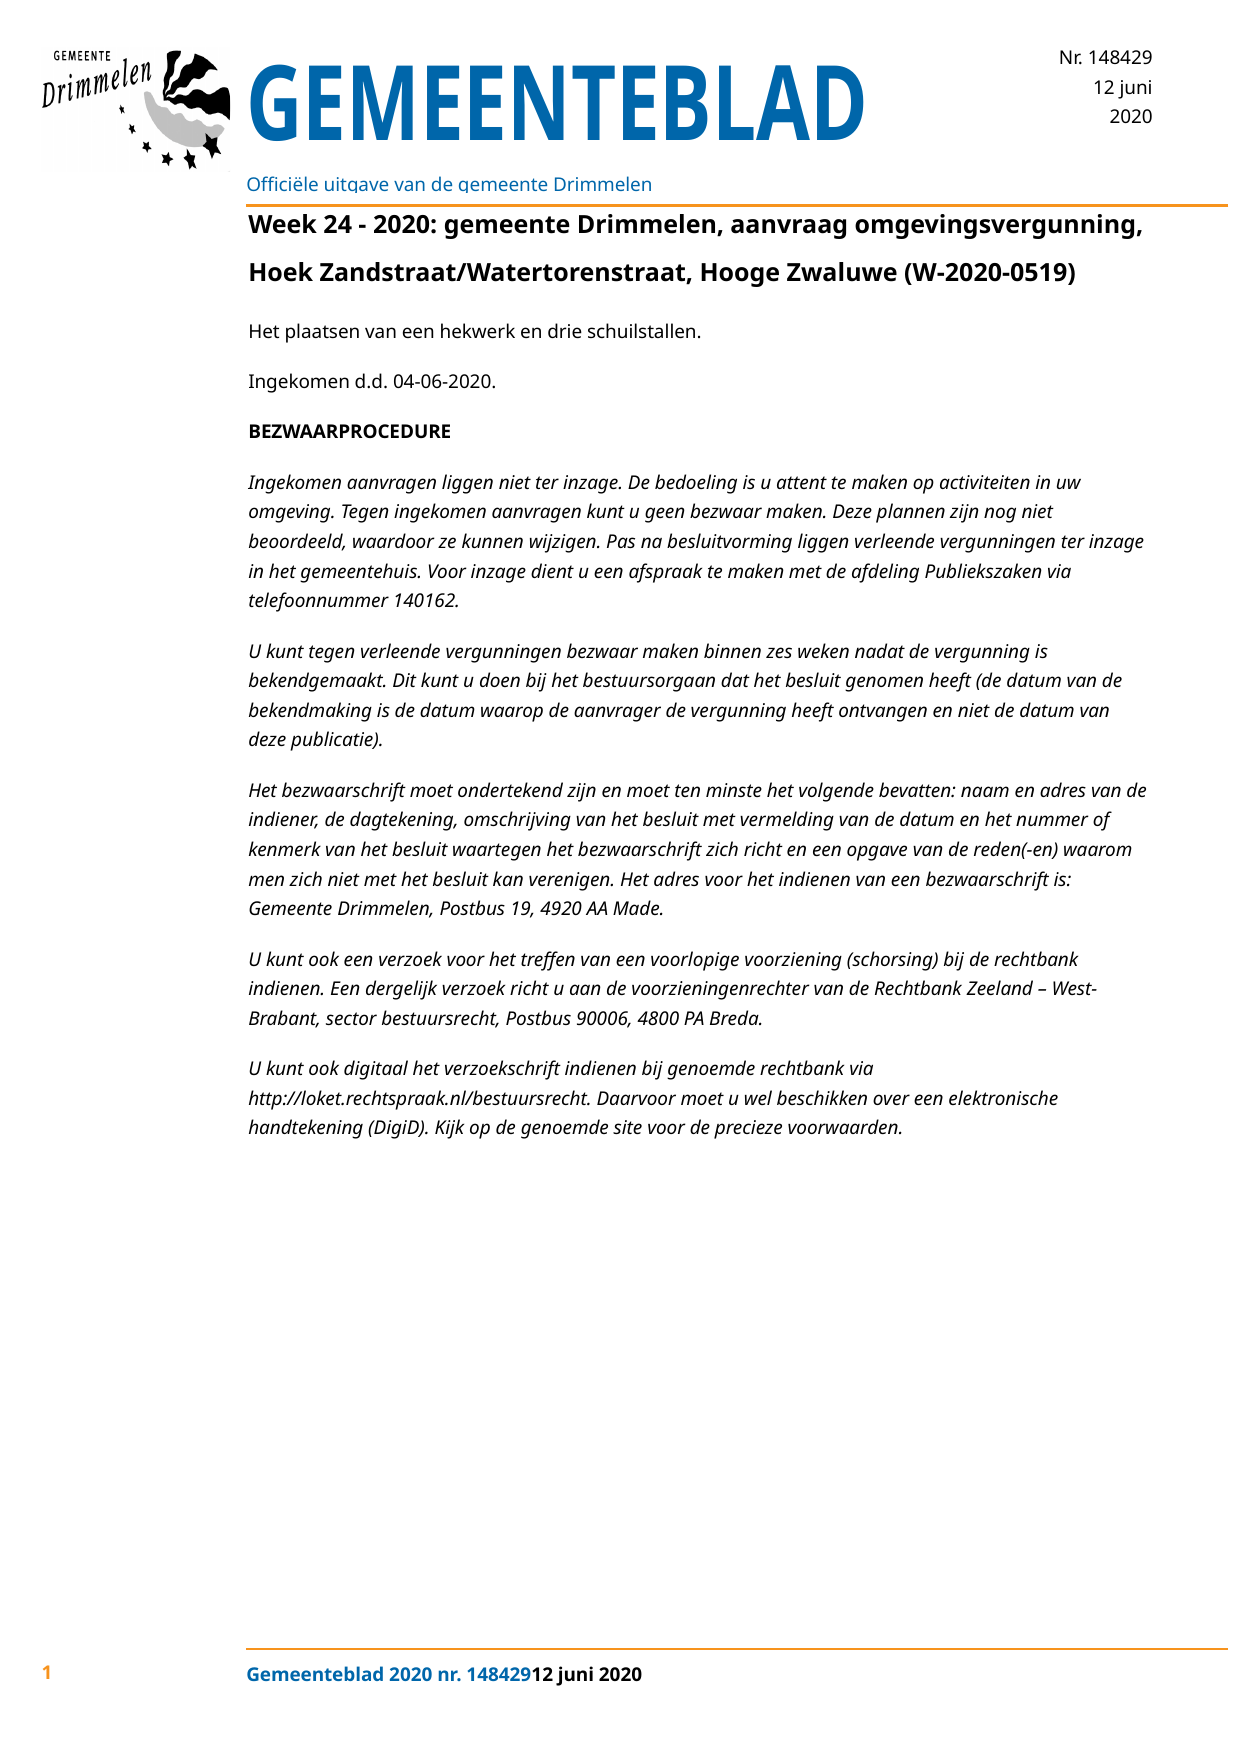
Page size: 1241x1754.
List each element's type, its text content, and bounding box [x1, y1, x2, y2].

text Ingekomen aanvragen liggen niet ter inzage. De bedoeling is u attent te maken op activiteiten in uw omgeving. Tegen ingekomen aanvragen kunt u geen bezwaar maken. Deze plannen zijn nog niet beoordeeld, waardoor ze kunnen wijzigen. Pas na besluitvorming liggen verleende vergunningen ter inzage in het gemeentehuis. Voor inzage dient u een afspraak te maken met de afdeling Publiekszaken via telefoonnummer 140162. [248, 469, 1152, 613]
picture [41, 47, 231, 172]
text BEZWAARPROCEDURE [248, 419, 1152, 444]
text U kunt tegen verleende vergunningen bezwaar maken binnen zes weken nadat de vergunning is bekendgemaakt. Dit kunt u doen bij het bestuursorgaan dat het besluit genomen heeft (de datum van de bekendmaking is de datum waarop de aanvrager de vergunning heeft ontvangen en niet de datum van deze publicatie). [248, 638, 1152, 752]
text U kunt ook digitaal het verzoekschrift indienen bij genoemde rechtbank via http://loket.rechtspraak.nl/bestuursrecht. Daarvoor moet u wel beschikken over een elektronische handtekening (DigiD). Kijk op de genoemde site voor de precieze voorwaarden. [248, 1055, 1152, 1140]
text Week 24 - 2020: gemeente Drimmelen, aanvraag omgevingsvergunning, Hoek Zandstraat/Watertorenstraat, Hooge Zwaluwe (W-2020-0519) [248, 207, 1152, 288]
text Ingekomen d.d. 04-06-2020. [248, 368, 1152, 394]
text U kunt ook een verzoek voor het treffen van een voorlopige voorziening (schorsing) bij de rechtbank indienen. Een dergelijk verzoek richt u aan de voorzieningenrechter van de Rechtbank Zeeland – West-Brabant, sector bestuursrecht, Postbus 90006, 4800 PA Breda. [248, 946, 1152, 1031]
text Het bezwaarschrift moet ondertekend zijn en moet ten minste het volgende bevatten: naam en adres van de indiener, de dagtekening, omschrijving van het besluit met vermelding van de datum en het nummer of kenmerk van het besluit waartegen het bezwaarschrift zich richt en een opgave van de reden(-en) waarom men zich niet met het besluit kan verenigen. Het adres voor het indienen van een bezwaarschrift is: Gemeente Drimmelen, Postbus 19, 4920 AA Made. [248, 777, 1152, 921]
text Het plaatsen van een hekwerk en drie schuilstallen. [248, 318, 1152, 344]
